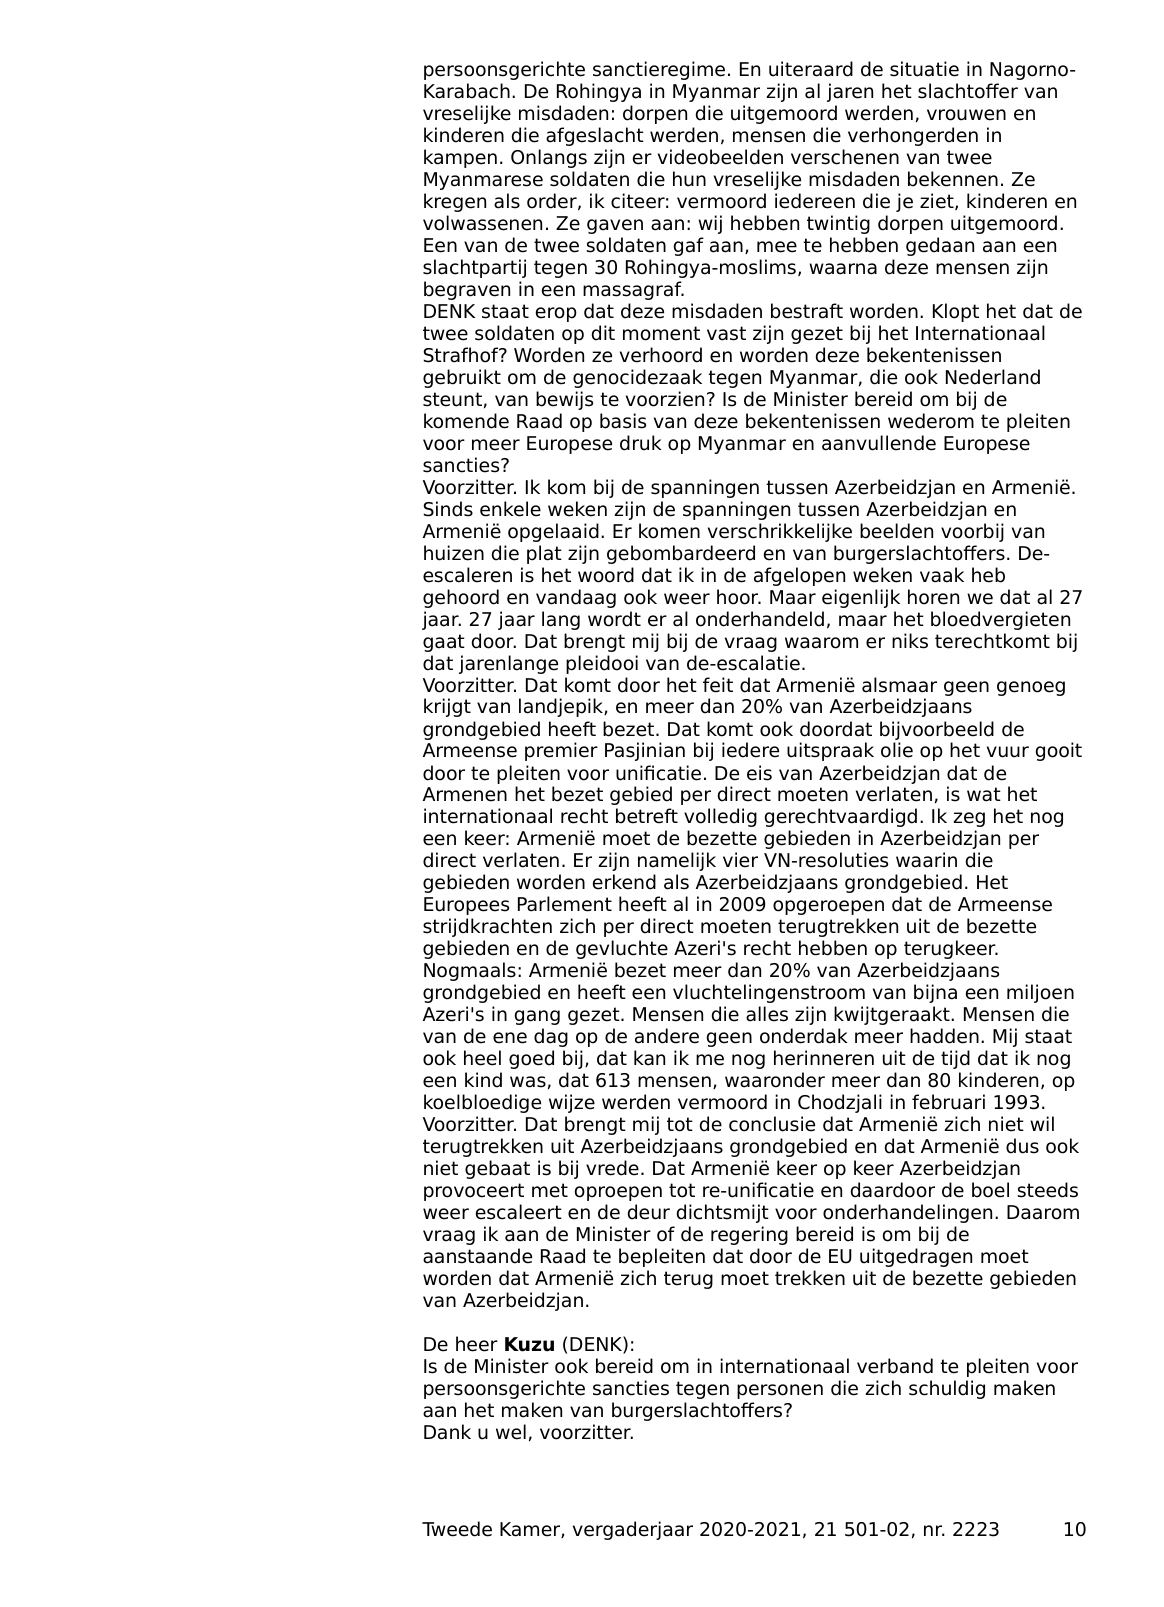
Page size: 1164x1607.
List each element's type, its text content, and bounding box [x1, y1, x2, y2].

text De heer Kuzu (DENK): [422, 1334, 1087, 1356]
text Voorzitter. Dat komt door het feit dat Armenië alsmaar geen genoeg krijgt van landjepik, en meer dan 20% van Azerbeidzjaans grondgebied heeft bezet. Dat komt ook doordat bijvoorbeeld de Armeense premier Pasjinian bij iedere uitspraak olie op het vuur gooit door te pleiten voor unificatie. De eis van Azerbeidzjan dat de Armenen het bezet gebied per direct moeten verlaten, is wat het internationaal recht betreft volledig gerechtvaardigd. Ik zeg het nog een keer: Armenië moet de bezette gebieden in Azerbeidzjan per direct verlaten. Er zijn namelijk vier VN-resoluties waarin die gebieden worden erkend als Azerbeidzjaans grondgebied. Het Europees Parlement heeft al in 2009 opgeroepen dat de Armeense strijdkrachten zich per direct moeten terugtrekken uit de bezette gebieden en de gevluchte Azeri's recht hebben op terugkeer. [422, 674, 1087, 960]
text Is de Minister ook bereid om in internationaal verband te pleiten voor persoonsgerichte sancties tegen personen die zich schuldig maken aan het maken van burgerslachtoffers? [422, 1356, 1087, 1422]
text persoonsgerichte sanctieregime. En uiteraard de situatie in Nagorno-Karabach. De Rohingya in Myanmar zijn al jaren het slachtoffer van vreselijke misdaden: dorpen die uitgemoord werden, vrouwen en kinderen die afgeslacht werden, mensen die verhongerden in kampen. Onlangs zijn er videobeelden verschenen van twee Myanmarese soldaten die hun vreselijke misdaden bekennen. Ze kregen als order, ik citeer: vermoord iedereen die je ziet, kinderen en volwassenen. Ze gaven aan: wij hebben twintig dorpen uitgemoord. Een van de twee soldaten gaf aan, mee te hebben gedaan aan een slachtpartij tegen 30 Rohingya-moslims, waarna deze mensen zijn begraven in een massagraf. [422, 59, 1087, 301]
text Voorzitter. Dat brengt mij tot de conclusie dat Armenië zich niet wil terugtrekken uit Azerbeidzjaans grondgebied en dat Armenië dus ook niet gebaat is bij vrede. Dat Armenië keer op keer Azerbeidzjan provoceert met oproepen tot re-unificatie en daardoor de boel steeds weer escaleert en de deur dichtsmijt voor onderhandelingen. Daarom vraag ik aan de Minister of de regering bereid is om bij de aanstaande Raad te bepleiten dat door de EU uitgedragen moet worden dat Armenië zich terug moet trekken uit de bezette gebieden van Azerbeidzjan. [422, 1114, 1087, 1312]
text Voorzitter. Ik kom bij de spanningen tussen Azerbeidzjan en Armenië. Sinds enkele weken zijn de spanningen tussen Azerbeidzjan en Armenië opgelaaid. Er komen verschrikkelijke beelden voorbij van huizen die plat zijn gebombardeerd en van burgerslachtoffers. De-escaleren is het woord dat ik in de afgelopen weken vaak heb gehoord en vandaag ook weer hoor. Maar eigenlijk horen we dat al 27 jaar. 27 jaar lang wordt er al onderhandeld, maar het bloedvergieten gaat door. Dat brengt mij bij de vraag waarom er niks terechtkomt bij dat jarenlange pleidooi van de-escalatie. [422, 477, 1087, 674]
text Dank u wel, voorzitter. [422, 1422, 1087, 1444]
text DENK staat erop dat deze misdaden bestraft worden. Klopt het dat de twee soldaten op dit moment vast zijn gezet bij het Internationaal Strafhof? Worden ze verhoord en worden deze bekentenissen gebruikt om de genocidezaak tegen Myanmar, die ook Nederland steunt, van bewijs te voorzien? Is de Minister bereid om bij de komende Raad op basis van deze bekentenissen wederom te pleiten voor meer Europese druk op Myanmar en aanvullende Europese sancties? [422, 301, 1087, 477]
text Nogmaals: Armenië bezet meer dan 20% van Azerbeidzjaans grondgebied en heeft een vluchtelingenstroom van bijna een miljoen Azeri's in gang gezet. Mensen die alles zijn kwijtgeraakt. Mensen die van de ene dag op de andere geen onderdak meer hadden. Mij staat ook heel goed bij, dat kan ik me nog herinneren uit de tijd dat ik nog een kind was, dat 613 mensen, waaronder meer dan 80 kinderen, op koelbloedige wijze werden vermoord in Chodzjali in februari 1993. [422, 960, 1087, 1114]
